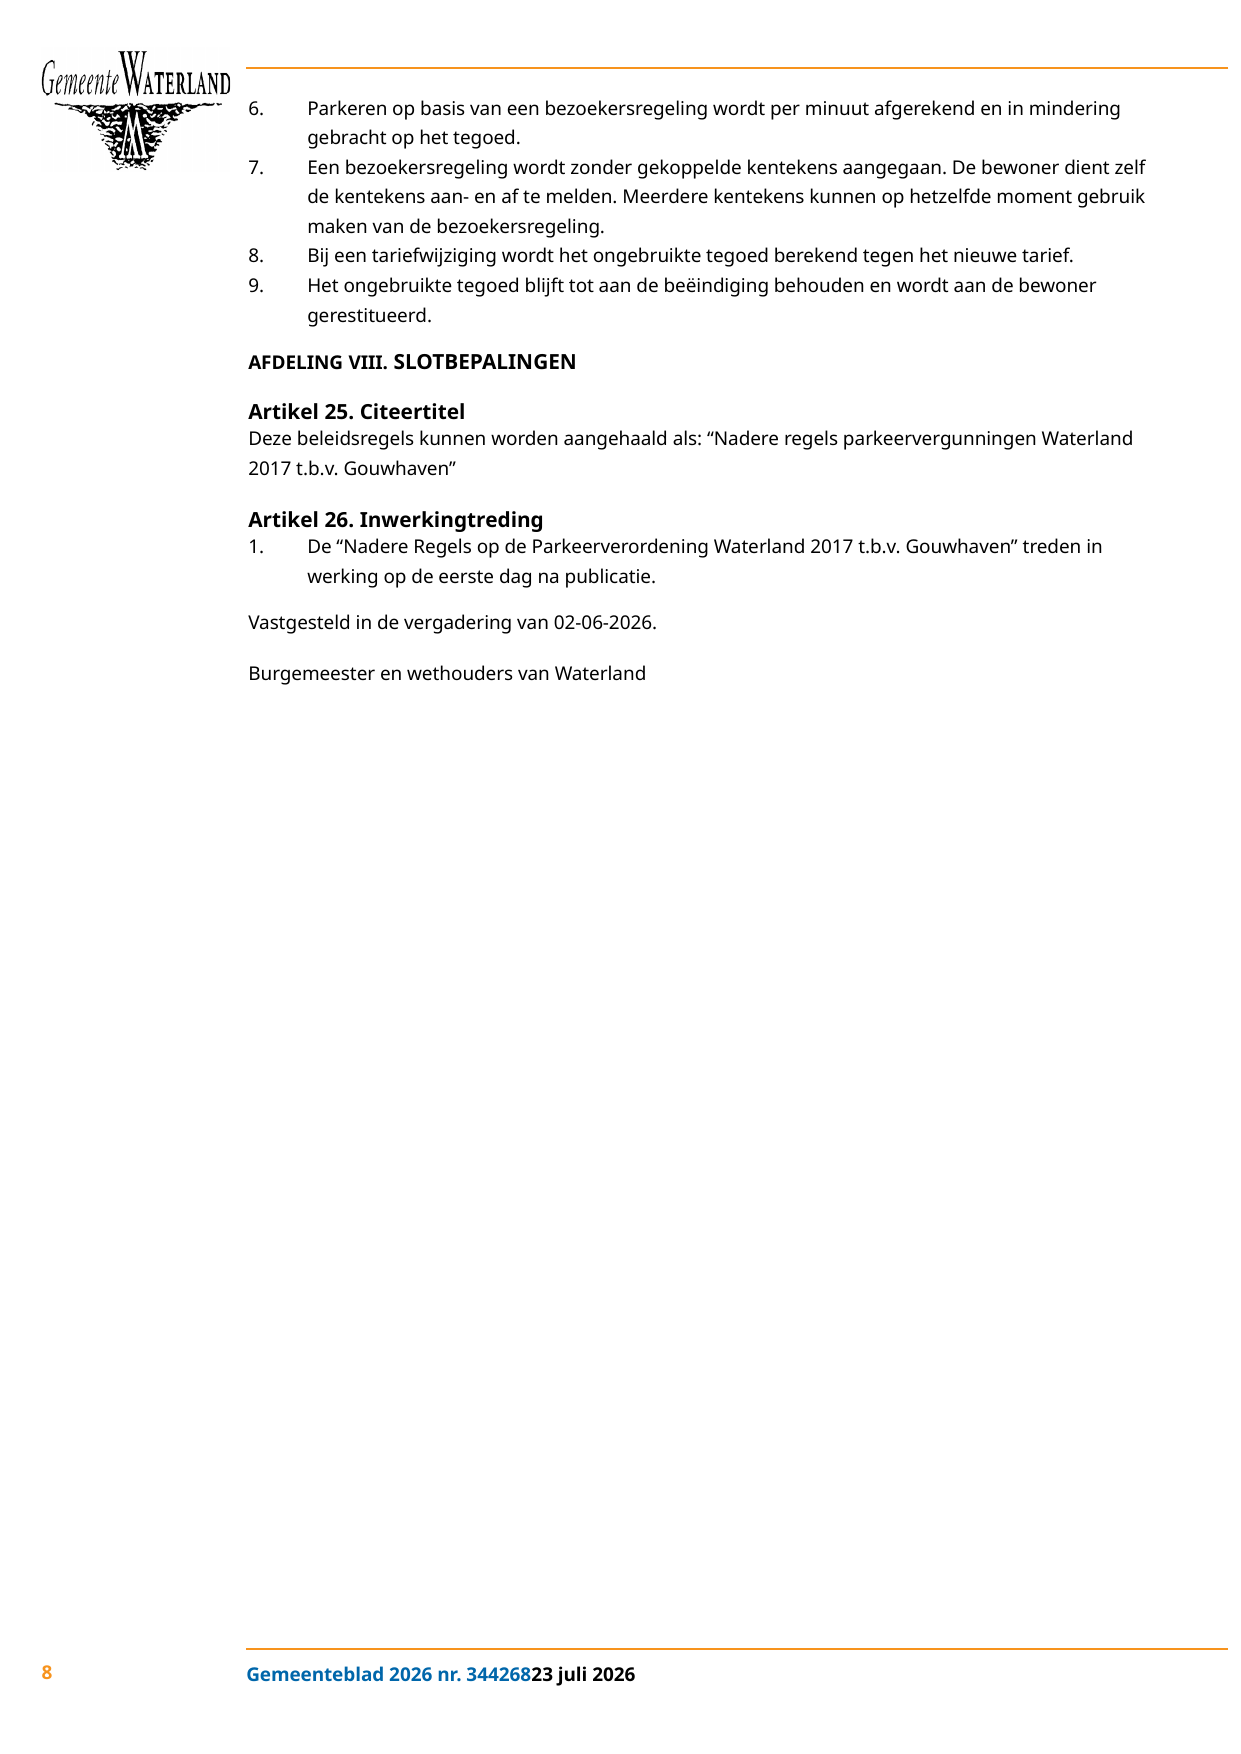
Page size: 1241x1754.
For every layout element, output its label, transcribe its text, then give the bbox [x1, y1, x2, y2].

text Vastgesteld in de vergadering van 02-06-2026. [248, 609, 1152, 634]
list Het ongebruikte tegoed blijft tot aan de beëindiging behouden en wordt aan de bewoner gerestitueerd. [248, 272, 1152, 328]
text Deze beleidsregels kunnen worden aangehaald als: “Nadere regels parkeervergunningen Waterland 2017 t.b.v. Gouwhaven” [248, 425, 1152, 481]
text Artikel 25. Citeertitel [248, 397, 1152, 425]
list Een bezoekersregeling wordt zonder gekoppelde kentekens aangegaan. De bewoner dient zelf de kentekens aan- en af te melden. Meerdere kentekens kunnen op hetzelfde moment gebruik maken van de bezoekersregeling. [248, 154, 1152, 239]
list Parkeren op basis van een bezoekersregeling wordt per minuut afgerekend en in mindering gebracht op het tegoed. [248, 95, 1152, 150]
list Bij een tariefwijziging wordt het ongebruikte tegoed berekend tegen het nieuwe tarief. [248, 243, 1152, 268]
picture [41, 47, 231, 172]
list De “Nadere Regels op de Parkeerverordening Waterland 2017 t.b.v. Gouwhaven” treden in werking op de eerste dag na publicatie. [248, 534, 1152, 589]
text Burgemeester en wethouders van Waterland [248, 660, 1152, 686]
text AFDELING VIII. SLOTBEPALINGEN [248, 347, 1152, 376]
text Artikel 26. Inwerkingtreding [248, 505, 1152, 534]
